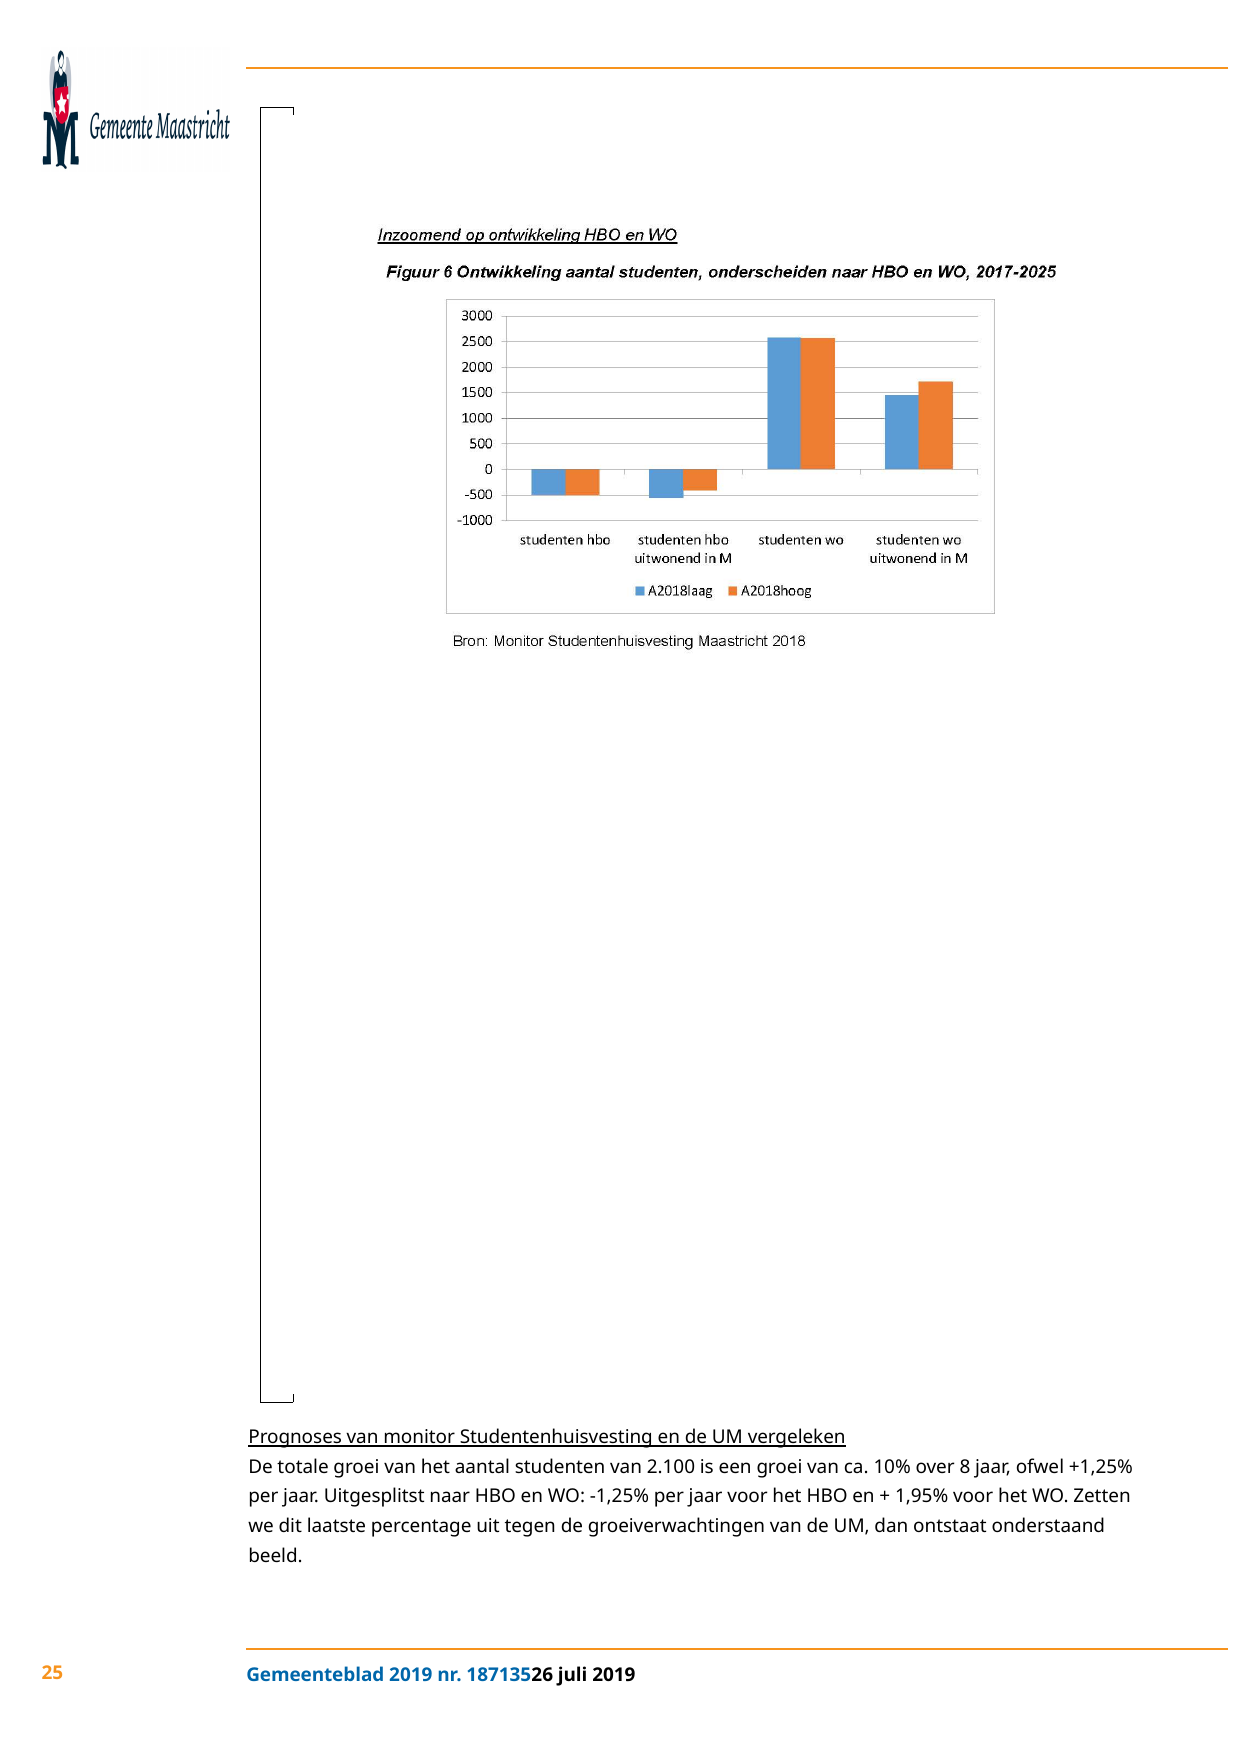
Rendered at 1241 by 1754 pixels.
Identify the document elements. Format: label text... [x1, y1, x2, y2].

picture [268, 115, 1173, 1394]
picture [41, 47, 231, 172]
text Prognoses van monitor Studentenhuisvesting en de UM vergeleken [248, 1423, 1152, 1449]
text De totale groei van het aantal studenten van 2.100 is een groei van ca. 10% over 8 jaar, ofwel +1,25% per jaar. Uitgesplitst naar HBO en WO: -1,25% per jaar voor het HBO en + 1,95% voor het WO. Zetten we dit laatste percentage uit tegen de groeiverwachtingen van de UM, dan ontstaat onderstaand beeld. [248, 1453, 1152, 1567]
